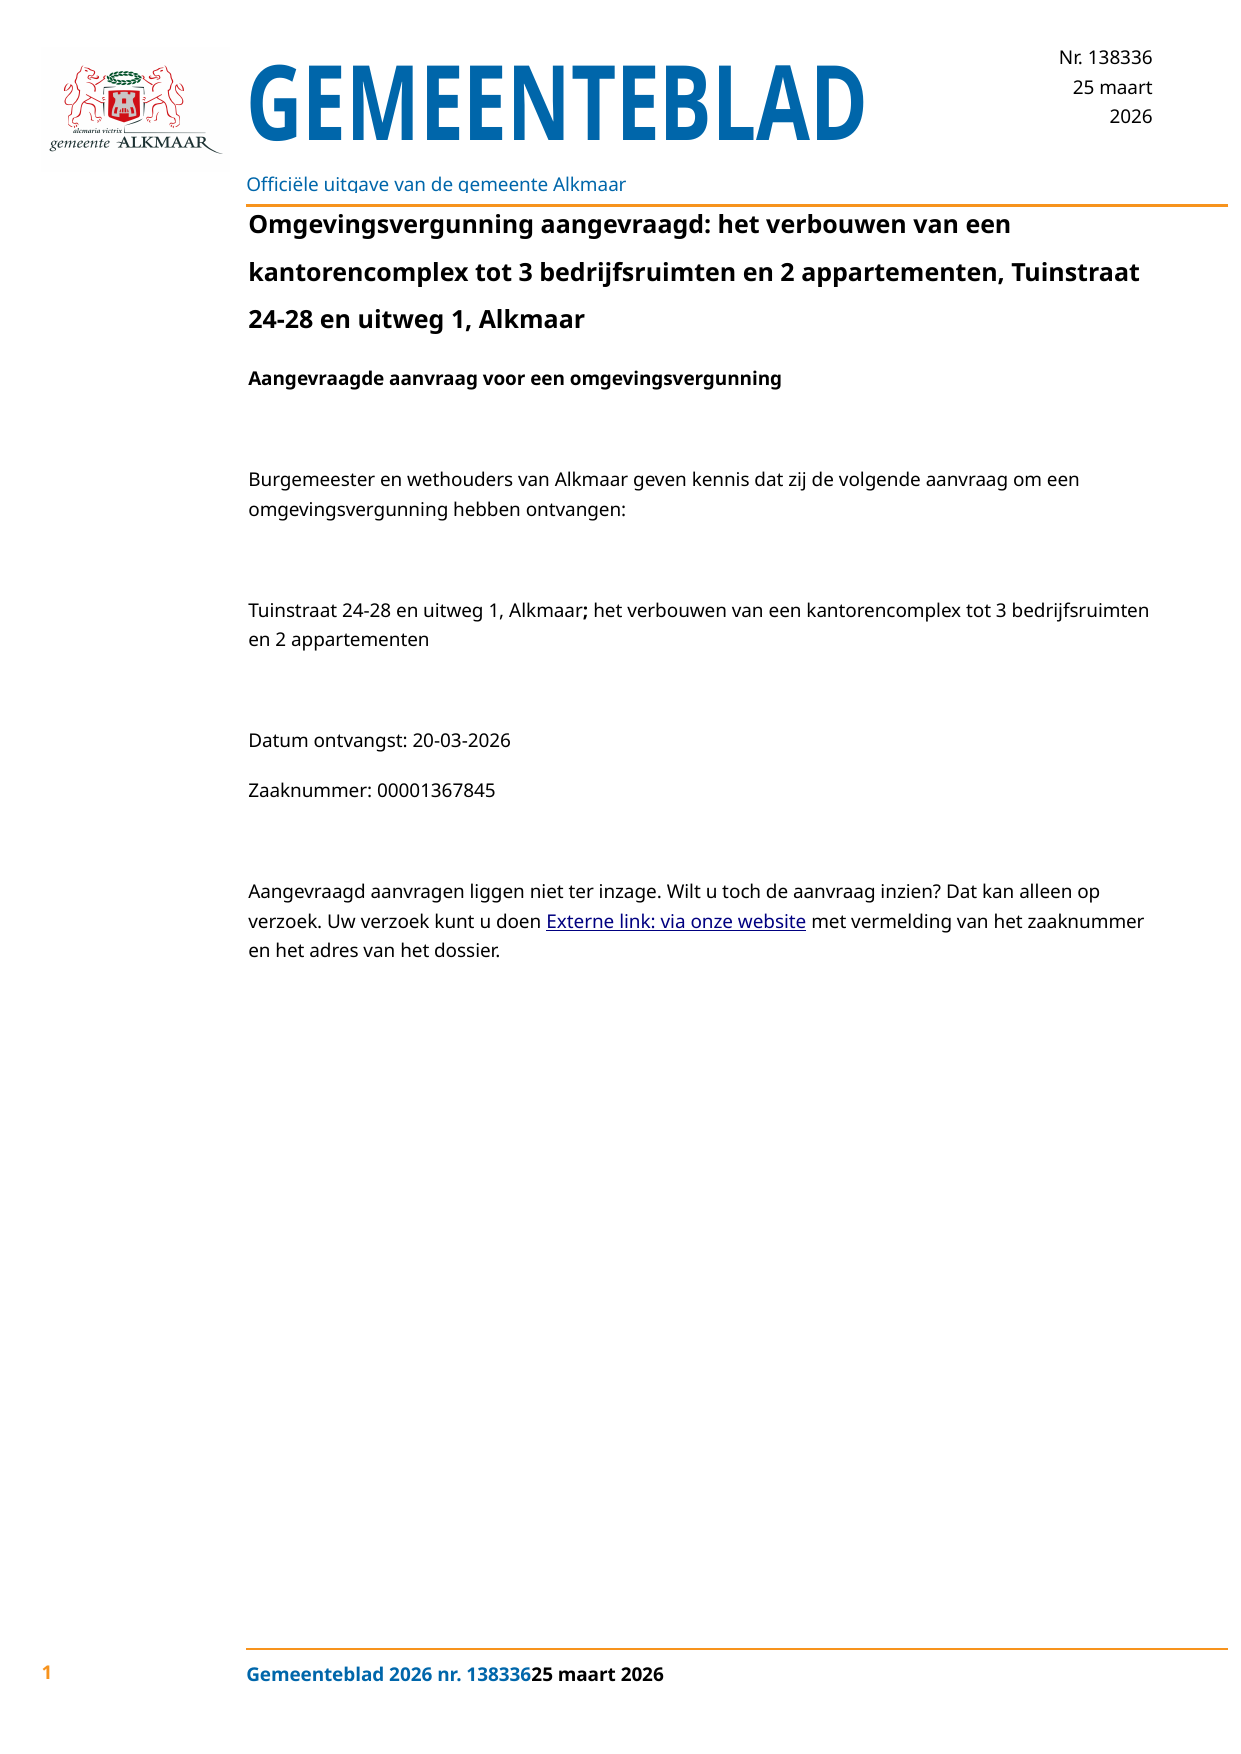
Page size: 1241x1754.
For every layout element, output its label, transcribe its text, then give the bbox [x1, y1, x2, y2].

text Aangevraagd aanvragen liggen niet ter inzage. Wilt u toch de aanvraag inzien? Dat kan alleen op verzoek. Uw verzoek kunt u doen Externe link: via onze website met vermelding van het zaaknummer en het adres van het dossier. [248, 878, 1152, 963]
text Aangevraagde aanvraag voor een omgevingsvergunning [248, 366, 1152, 391]
text Omgevingsvergunning aangevraagd: het verbouwen van een kantorencomplex tot 3 bedrijfsruimten en 2 appartementen, Tuinstraat 24-28 en uitweg 1, Alkmaar [248, 207, 1152, 336]
text Burgemeester en wethouders van Alkmaar geven kennis dat zij de volgende aanvraag om een omgevingsvergunning hebben ontvangen: [248, 466, 1152, 522]
text Zaaknummer: 00001367845 [248, 778, 1152, 803]
text Tuinstraat 24-28 en uitweg 1, Alkmaar; het verbouwen van een kantorencomplex tot 3 bedrijfsruimten en 2 appartementen [248, 597, 1152, 652]
text Datum ontvangst: 20-03-2026 [248, 727, 1152, 753]
picture [41, 47, 231, 172]
